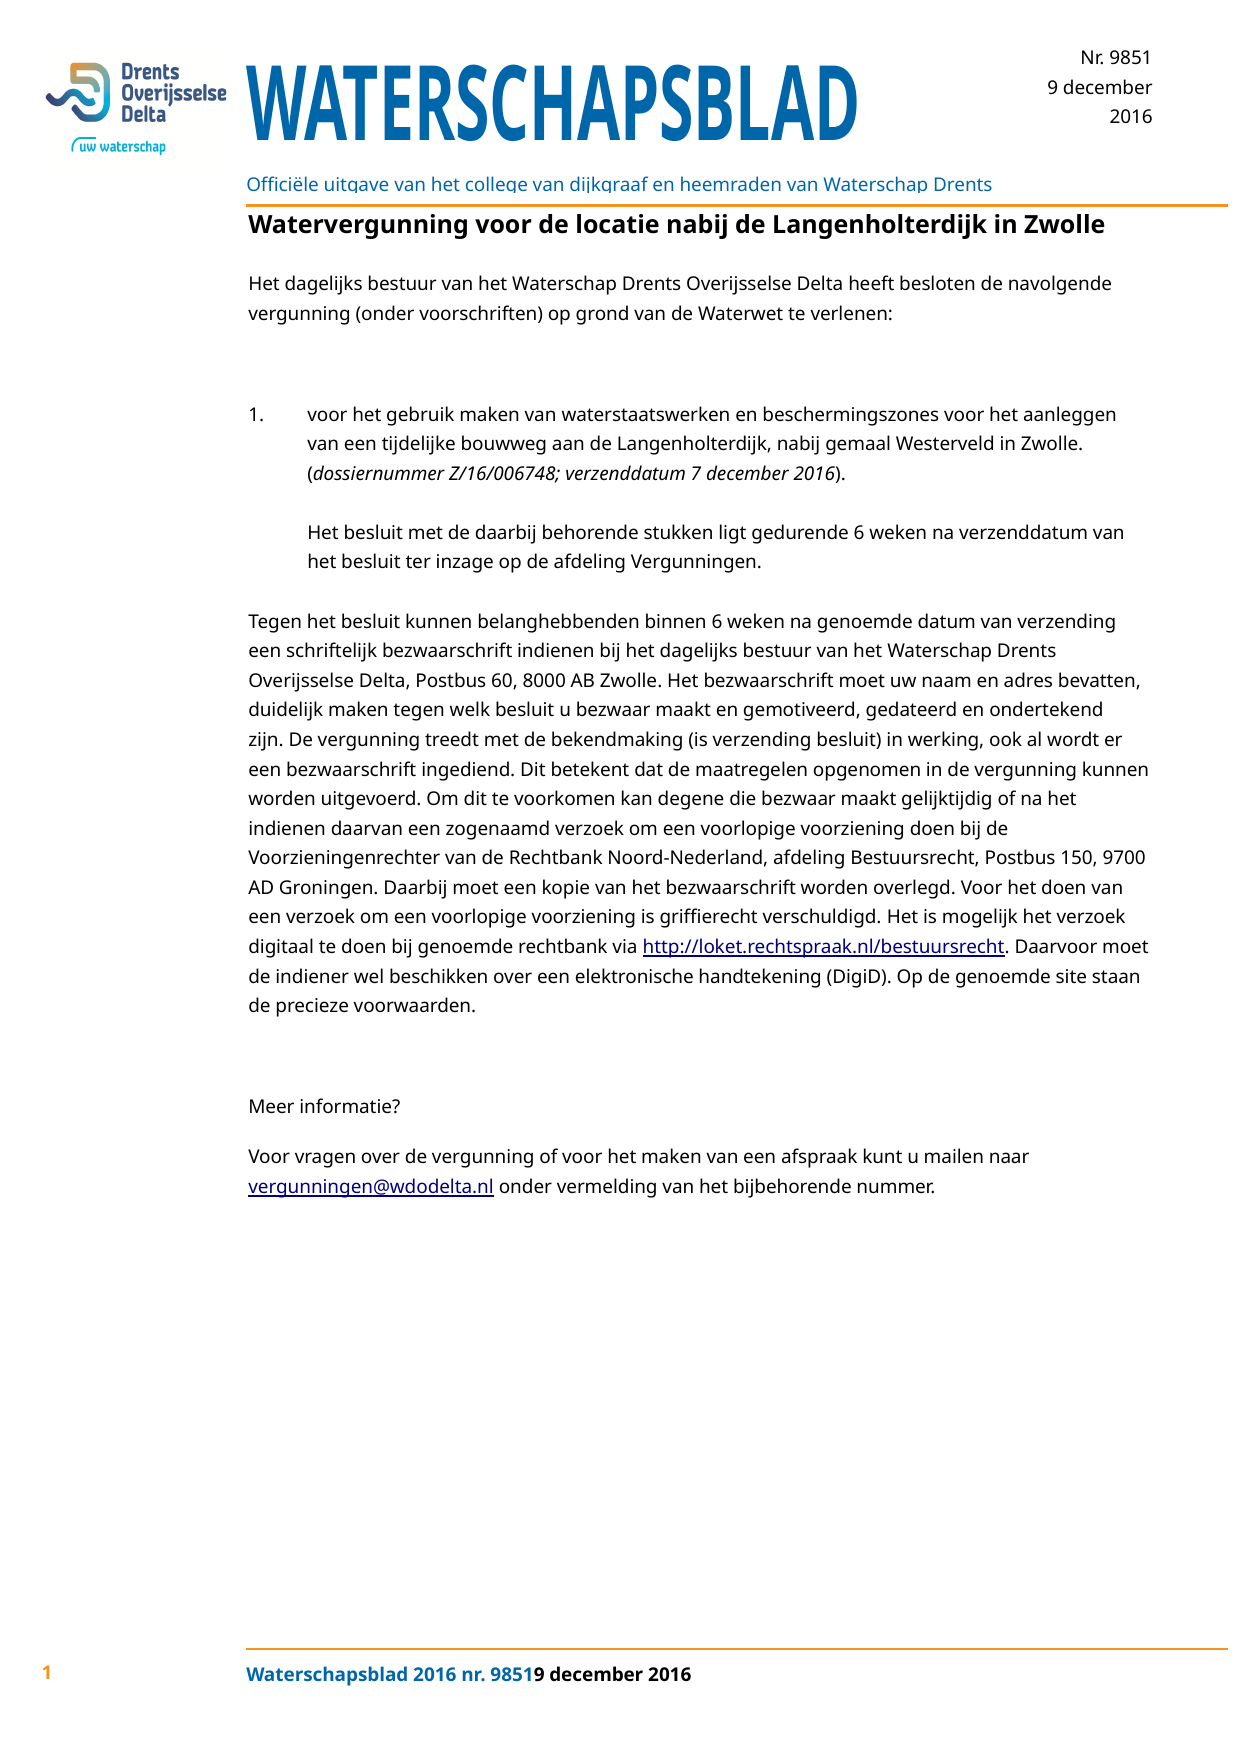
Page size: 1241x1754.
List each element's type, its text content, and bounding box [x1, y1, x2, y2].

list Het besluit met de daarbij behorende stukken ligt gedurende 6 weken na verzenddatum van het besluit ter inzage op de afdeling Vergunningen. [248, 519, 1152, 574]
text Het dagelijks bestuur van het Waterschap Drents Overijsselse Delta heeft besloten de navolgende vergunning (onder voorschriften) op grond van de Waterwet te verlenen: [248, 270, 1152, 326]
text Tegen het besluit kunnen belanghebbenden binnen 6 weken na genoemde datum van verzending een schriftelijk bezwaarschrift indienen bij het dagelijks bestuur van het Waterschap Drents Overijsselse Delta, Postbus 60, 8000 AB Zwolle. Het bezwaarschrift moet uw naam en adres bevatten, duidelijk maken tegen welk besluit u bezwaar maakt en gemotiveerd, gedateerd en ondertekend zijn. De vergunning treedt met de bekendmaking (is verzending besluit) in werking, ook al wordt er een bezwaarschrift ingediend. Dit betekent dat de maatregelen opgenomen in de vergunning kunnen worden uitgevoerd. Om dit te voorkomen kan degene die bezwaar maakt gelijktijdig of na het indienen daarvan een zogenaamd verzoek om een voorlopige voorziening doen bij de Voorzieningenrechter van de Rechtbank Noord-Nederland, afdeling Bestuursrecht, Postbus 150, 9700 AD Groningen. Daarbij moet een kopie van het bezwaarschrift worden overlegd. Voor het doen van een verzoek om een voorlopige voorziening is griffierecht verschuldigd. Het is mogelijk het verzoek digitaal te doen bij genoemde rechtbank via http://loket.rechtspraak.nl/bestuursrecht. Daarvoor moet de indiener wel beschikken over een elektronische handtekening (DigiD). Op de genoemde site staan de precieze voorwaarden. [248, 608, 1152, 1018]
text Voor vragen over de vergunning of voor het maken van een afspraak kunt u mailen naar vergunningen@wdodelta.nl onder vermelding van het bijbehorende nummer. [248, 1144, 1152, 1199]
picture [41, 47, 231, 172]
text Watervergunning voor de locatie nabij de Langenholterdijk in Zwolle [248, 207, 1152, 241]
text Meer informatie? [248, 1093, 1152, 1119]
list voor het gebruik maken van waterstaatswerken en beschermingszones voor het aanleggen van een tijdelijke bouwweg aan de Langenholterdijk, nabij gemaal Westerveld in Zwolle. (dossiernummer Z/16/006748; verzenddatum 7 december 2016). [248, 401, 1152, 486]
